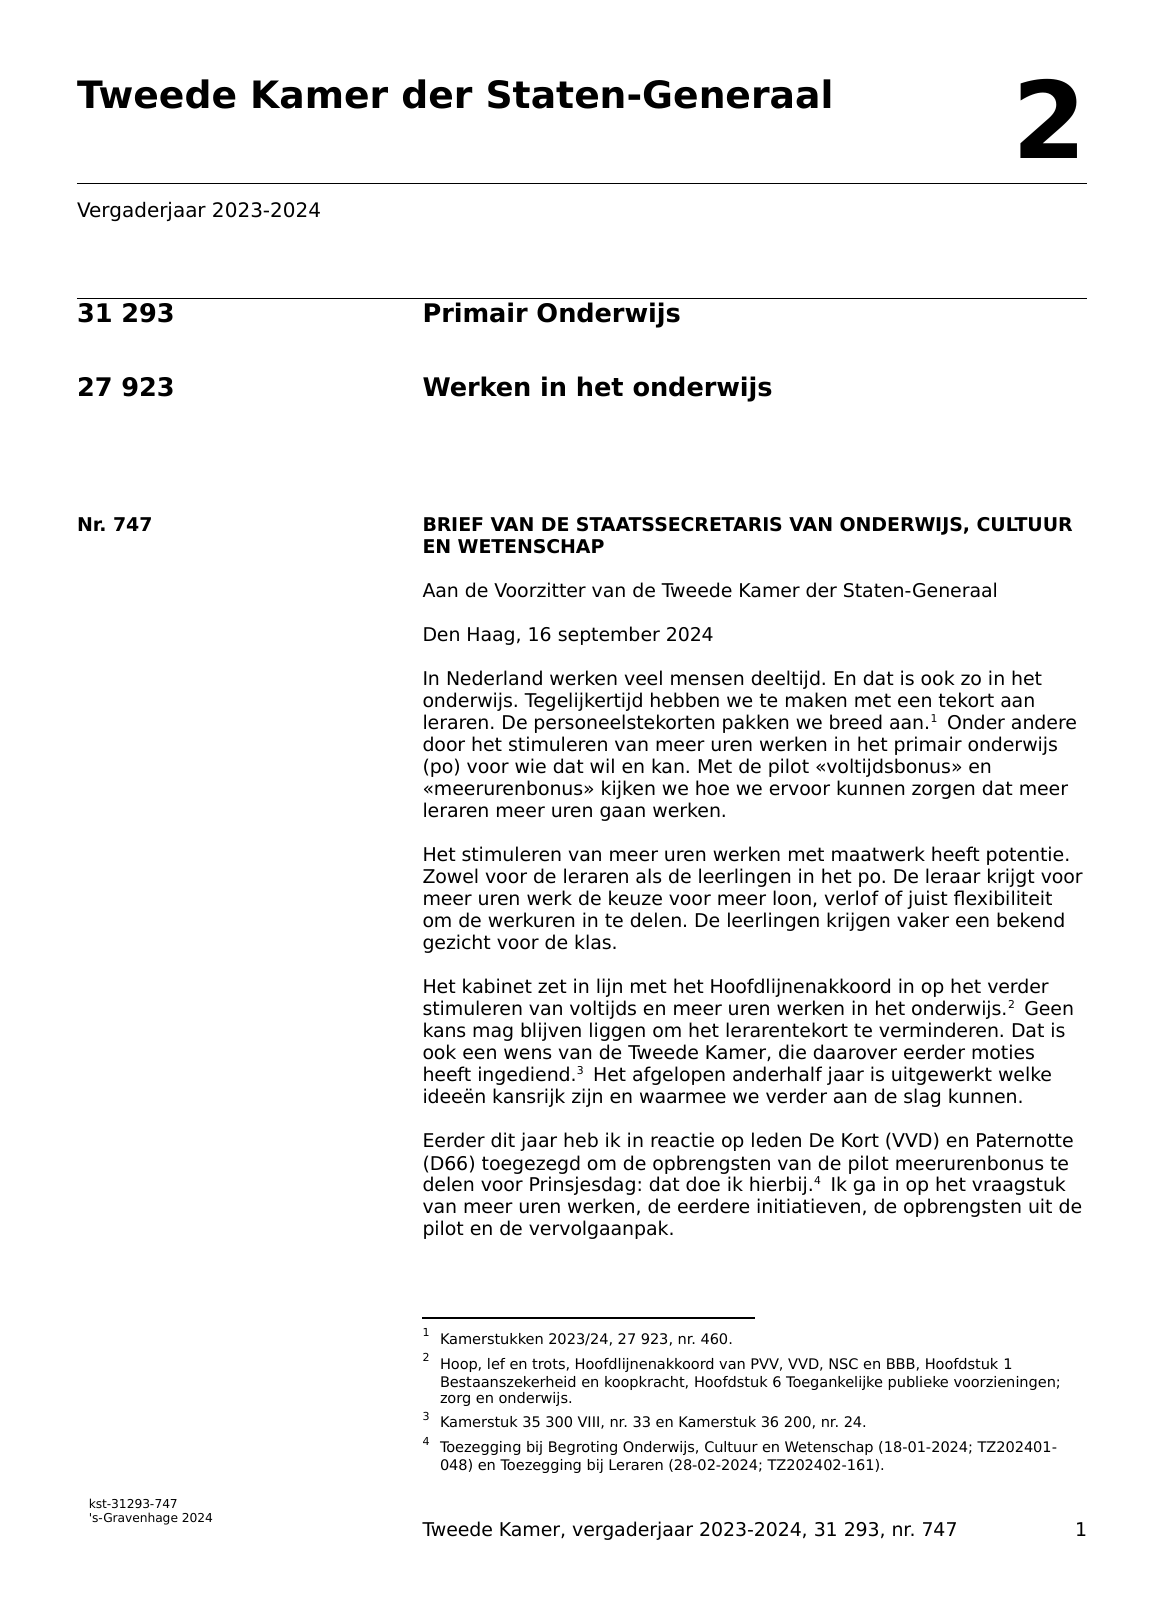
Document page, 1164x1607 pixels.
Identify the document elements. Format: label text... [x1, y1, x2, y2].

text Toezegging bij Begroting Onderwijs, Cultuur en Wetenschap (18-01-2024; TZ202401-048) en Toezegging bij Leraren (28-02-2024; TZ202402-161). [422, 1435, 1087, 1474]
text Het kabinet zet in lijn met het Hoofdlijnenakkoord in op het verder stimuleren van voltijds en meer uren werken in het onderwijs. Geen kans mag blijven liggen om het lerarentekort te verminderen. Dat is ook een wens van de Tweede Kamer, die daarover eerder moties heeft ingediend. Het afgelopen anderhalf jaar is uitgewerkt welke ideeën kansrijk zijn en waarmee we verder aan de slag kunnen. [422, 976, 1087, 1108]
text Het stimuleren van meer uren werken met maatwerk heeft potentie. Zowel voor de leraren als de leerlingen in het po. De leraar krijgt voor meer uren werk de keuze voor meer loon, verlof of juist flexibiliteit om de werkuren in te delen. De leerlingen krijgen vaker een bekend gezicht voor de klas. [422, 844, 1087, 954]
table_cell Vergaderjaar 2023-2024 [77, 184, 1087, 298]
text Eerder dit jaar heb ik in reactie op leden De Kort (VVD) en Paternotte (D66) toegezegd om de opbrengsten van de pilot meerurenbonus te delen voor Prinsjesdag: dat doe ik hierbij. Ik ga in op het vraagstuk van meer uren werken, de eerdere initiatieven, de opbrengsten uit de pilot en de vervolgaanpak. [422, 1130, 1087, 1240]
text Den Haag, 16 september 2024 [422, 624, 1087, 646]
subtitle 31 293 Primair Onderwijs [77, 299, 1087, 329]
text kst-31293-747 [88, 1497, 323, 1511]
subtitle 27 923 Werken in het onderwijs [77, 373, 1087, 403]
subtitle Nr. 747 BRIEF VAN DE STAATSSECRETARIS VAN ONDERWIJS, CULTUUR EN WETENSCHAP [77, 514, 1087, 558]
text 's-Gravenhage 2024 [88, 1511, 323, 1525]
text Kamerstuk 35 300 VIII, nr. 33 en Kamerstuk 36 200, nr. 24. [422, 1410, 1087, 1432]
table_header Tweede Kamer der Staten-Generaal [77, 59, 886, 183]
text Kamerstukken 2023/24, 27 923, nr. 460. [422, 1327, 1087, 1349]
text Aan de Voorzitter van de Tweede Kamer der Staten-Generaal [422, 580, 1087, 602]
table_header 2 [886, 59, 1087, 183]
text Hoop, lef en trots, Hoofdlijnenakkoord van PVV, VVD, NSC en BBB, Hoofdstuk 1 Bestaanszekerheid en koopkracht, Hoofdstuk 6 Toegankelijke publieke voorzieningen; zorg en onderwijs. [422, 1352, 1087, 1407]
text In Nederland werken veel mensen deeltijd. En dat is ook zo in het onderwijs. Tegelijkertijd hebben we te maken met een tekort aan leraren. De personeelstekorten pakken we breed aan. Onder andere door het stimuleren van meer uren werken in het primair onderwijs (po) voor wie dat wil en kan. Met de pilot «voltijdsbonus» en «meerurenbonus» kijken we hoe we ervoor kunnen zorgen dat meer leraren meer uren gaan werken. [422, 668, 1087, 822]
